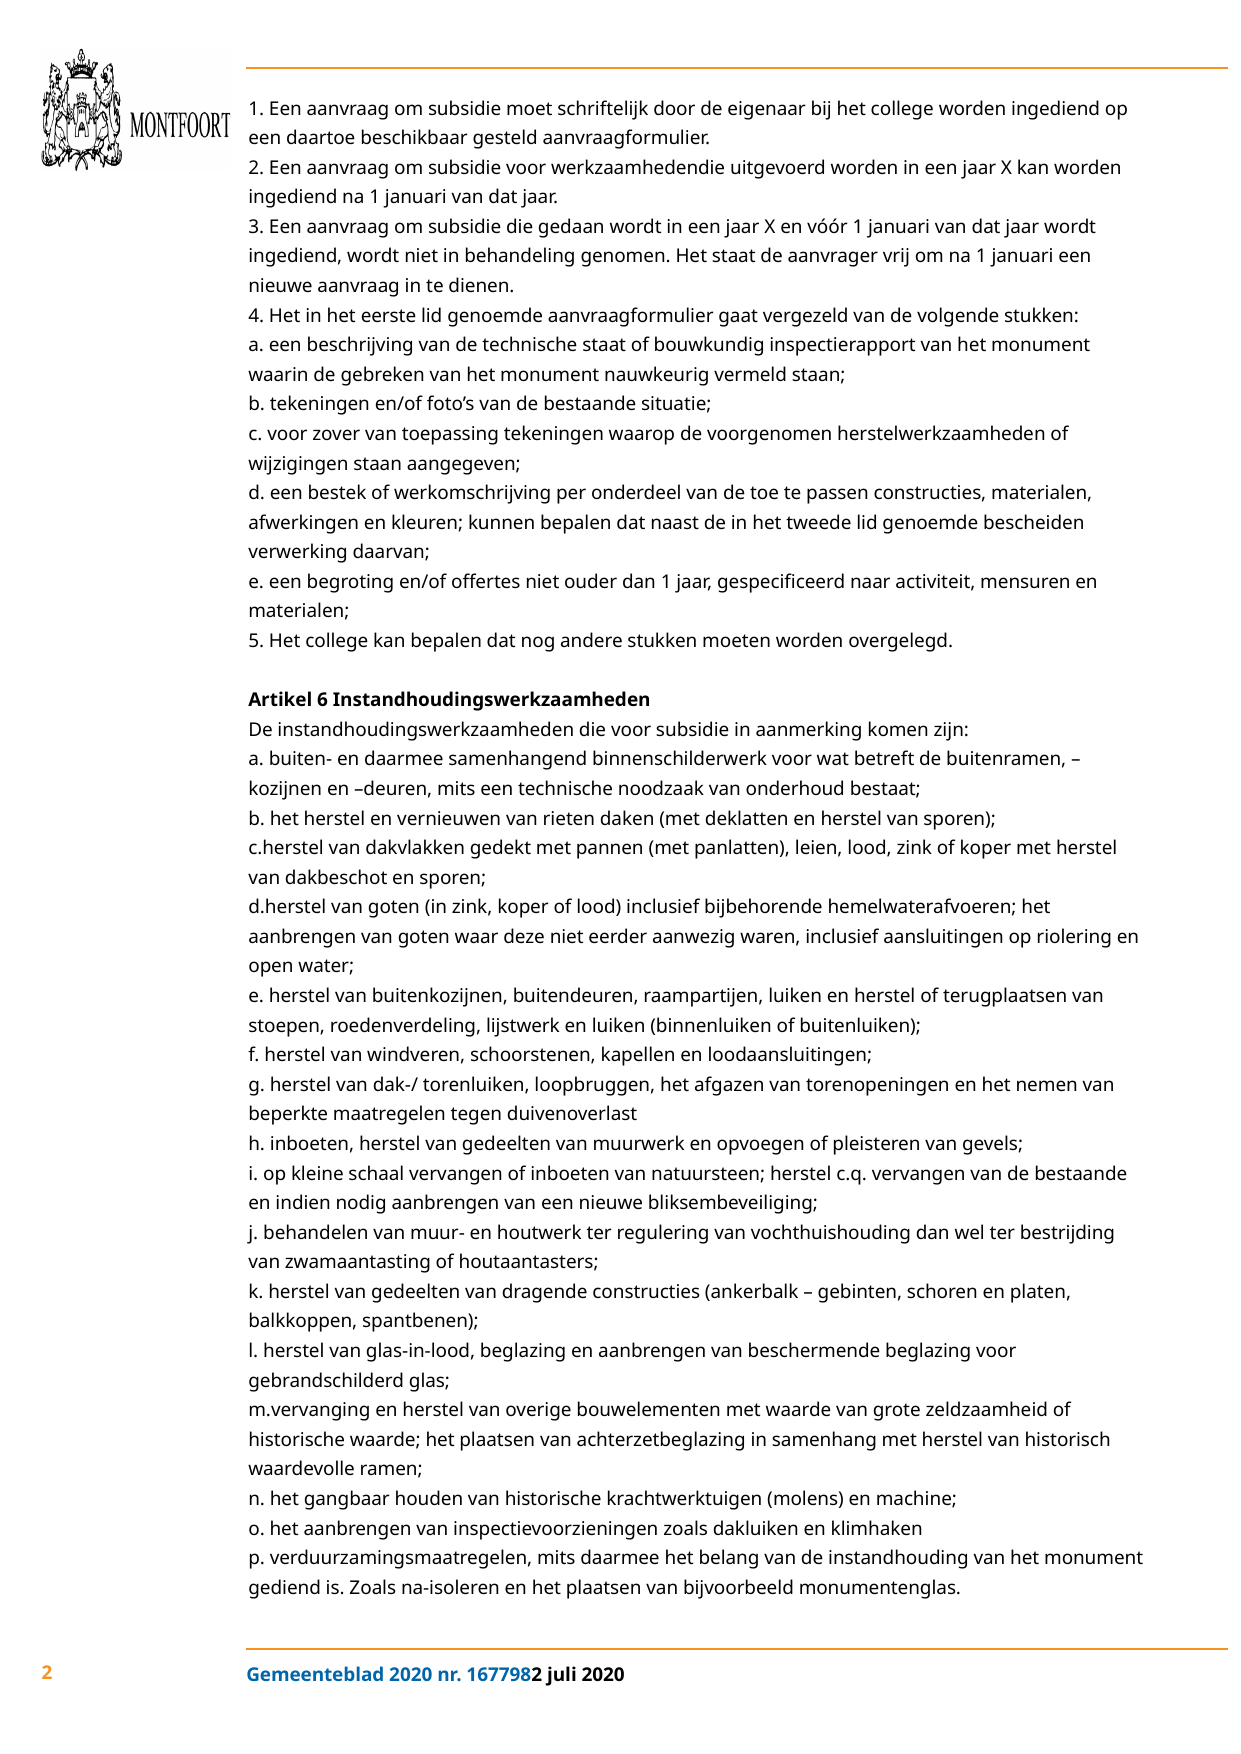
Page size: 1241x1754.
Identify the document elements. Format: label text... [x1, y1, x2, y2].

text b. tekeningen en/of foto’s van de bestaande situatie; [248, 391, 1152, 416]
picture [41, 47, 231, 172]
text o. het aanbrengen van inspectievoorzieningen zoals dakluiken en klimhaken [248, 1515, 1152, 1541]
text 4. Het in het eerste lid genoemde aanvraagformulier gaat vergezeld van de volgende stukken: [248, 302, 1152, 328]
text d. een bestek of werkomschrijving per onderdeel van de toe te passen constructies, materialen, afwerkingen en kleuren; kunnen bepalen dat naast de in het tweede lid genoemde bescheiden verwerking daarvan; [248, 479, 1152, 564]
text l. herstel van glas-in-lood, beglazing en aanbrengen van beschermende beglazing voor gebrandschilderd glas; [248, 1337, 1152, 1393]
text g. herstel van dak-/ torenluiken, loopbruggen, het afgazen van torenopeningen en het nemen van beperkte maatregelen tegen duivenoverlast [248, 1071, 1152, 1126]
text d.herstel van goten (in zink, koper of lood) inclusief bijbehorende hemelwaterafvoeren; het aanbrengen van goten waar deze niet eerder aanwezig waren, inclusief aansluitingen op riolering en open water; [248, 893, 1152, 978]
text i. op kleine schaal vervangen of inboeten van natuursteen; herstel c.q. vervangen van de bestaande en indien nodig aanbrengen van een nieuwe bliksembeveiliging; [248, 1160, 1152, 1215]
text f. herstel van windveren, schoorstenen, kapellen en loodaansluitingen; [248, 1041, 1152, 1067]
text 3. Een aanvraag om subsidie die gedaan wordt in een jaar X en vóór 1 januari van dat jaar wordt ingediend, wordt niet in behandeling genomen. Het staat de aanvrager vrij om na 1 januari een nieuwe aanvraag in te dienen. [248, 213, 1152, 298]
text j. behandelen van muur- en houtwerk ter regulering van vochthuishouding dan wel ter bestrijding van zwamaantasting of houtaantasters; [248, 1219, 1152, 1274]
text n. het gangbaar houden van historische krachtwerktuigen (molens) en machine; [248, 1485, 1152, 1511]
text a. buiten- en daarmee samenhangend binnenschilderwerk voor wat betreft de buitenramen, –kozijnen en –deuren, mits een technische noodzaak van onderhoud bestaat; [248, 746, 1152, 801]
text k. herstel van gedeelten van dragende constructies (ankerbalk – gebinten, schoren en platen, balkkoppen, spantbenen); [248, 1278, 1152, 1333]
text p. verduurzamingsmaatregelen, mits daarmee het belang van de instandhouding van het monument gediend is. Zoals na-isoleren en het plaatsen van bijvoorbeeld monumentenglas. [248, 1544, 1152, 1600]
text De instandhoudingswerkzaamheden die voor subsidie in aanmerking komen zijn: [248, 716, 1152, 742]
text Artikel 6 Instandhoudingswerkzaamheden [248, 686, 1152, 712]
text 5. Het college kan bepalen dat nog andere stukken moeten worden overgelegd. [248, 627, 1152, 653]
text 1. Een aanvraag om subsidie moet schriftelijk door de eigenaar bij het college worden ingediend op een daartoe beschikbaar gesteld aanvraagformulier. [248, 95, 1152, 150]
text e. herstel van buitenkozijnen, buitendeuren, raampartijen, luiken en herstel of terugplaatsen van stoepen, roedenverdeling, lijstwerk en luiken (binnenluiken of buitenluiken); [248, 982, 1152, 1038]
text 2. Een aanvraag om subsidie voor werkzaamhedendie uitgevoerd worden in een jaar X kan worden ingediend na 1 januari van dat jaar. [248, 154, 1152, 209]
text m.vervanging en herstel van overige bouwelementen met waarde van grote zeldzaamheid of historische waarde; het plaatsen van achterzetbeglazing in samenhang met herstel van historisch waardevolle ramen; [248, 1396, 1152, 1481]
text c.herstel van dakvlakken gedekt met pannen (met panlatten), leien, lood, zink of koper met herstel van dakbeschot en sporen; [248, 834, 1152, 890]
text a. een beschrijving van de technische staat of bouwkundig inspectierapport van het monument waarin de gebreken van het monument nauwkeurig vermeld staan; [248, 331, 1152, 387]
text c. voor zover van toepassing tekeningen waarop de voorgenomen herstelwerkzaamheden of wijzigingen staan aangegeven; [248, 420, 1152, 476]
text b. het herstel en vernieuwen van rieten daken (met deklatten en herstel van sporen); [248, 805, 1152, 831]
text h. inboeten, herstel van gedeelten van muurwerk en opvoegen of pleisteren van gevels; [248, 1130, 1152, 1156]
text e. een begroting en/of offertes niet ouder dan 1 jaar, gespecificeerd naar activiteit, mensuren en materialen; [248, 568, 1152, 623]
